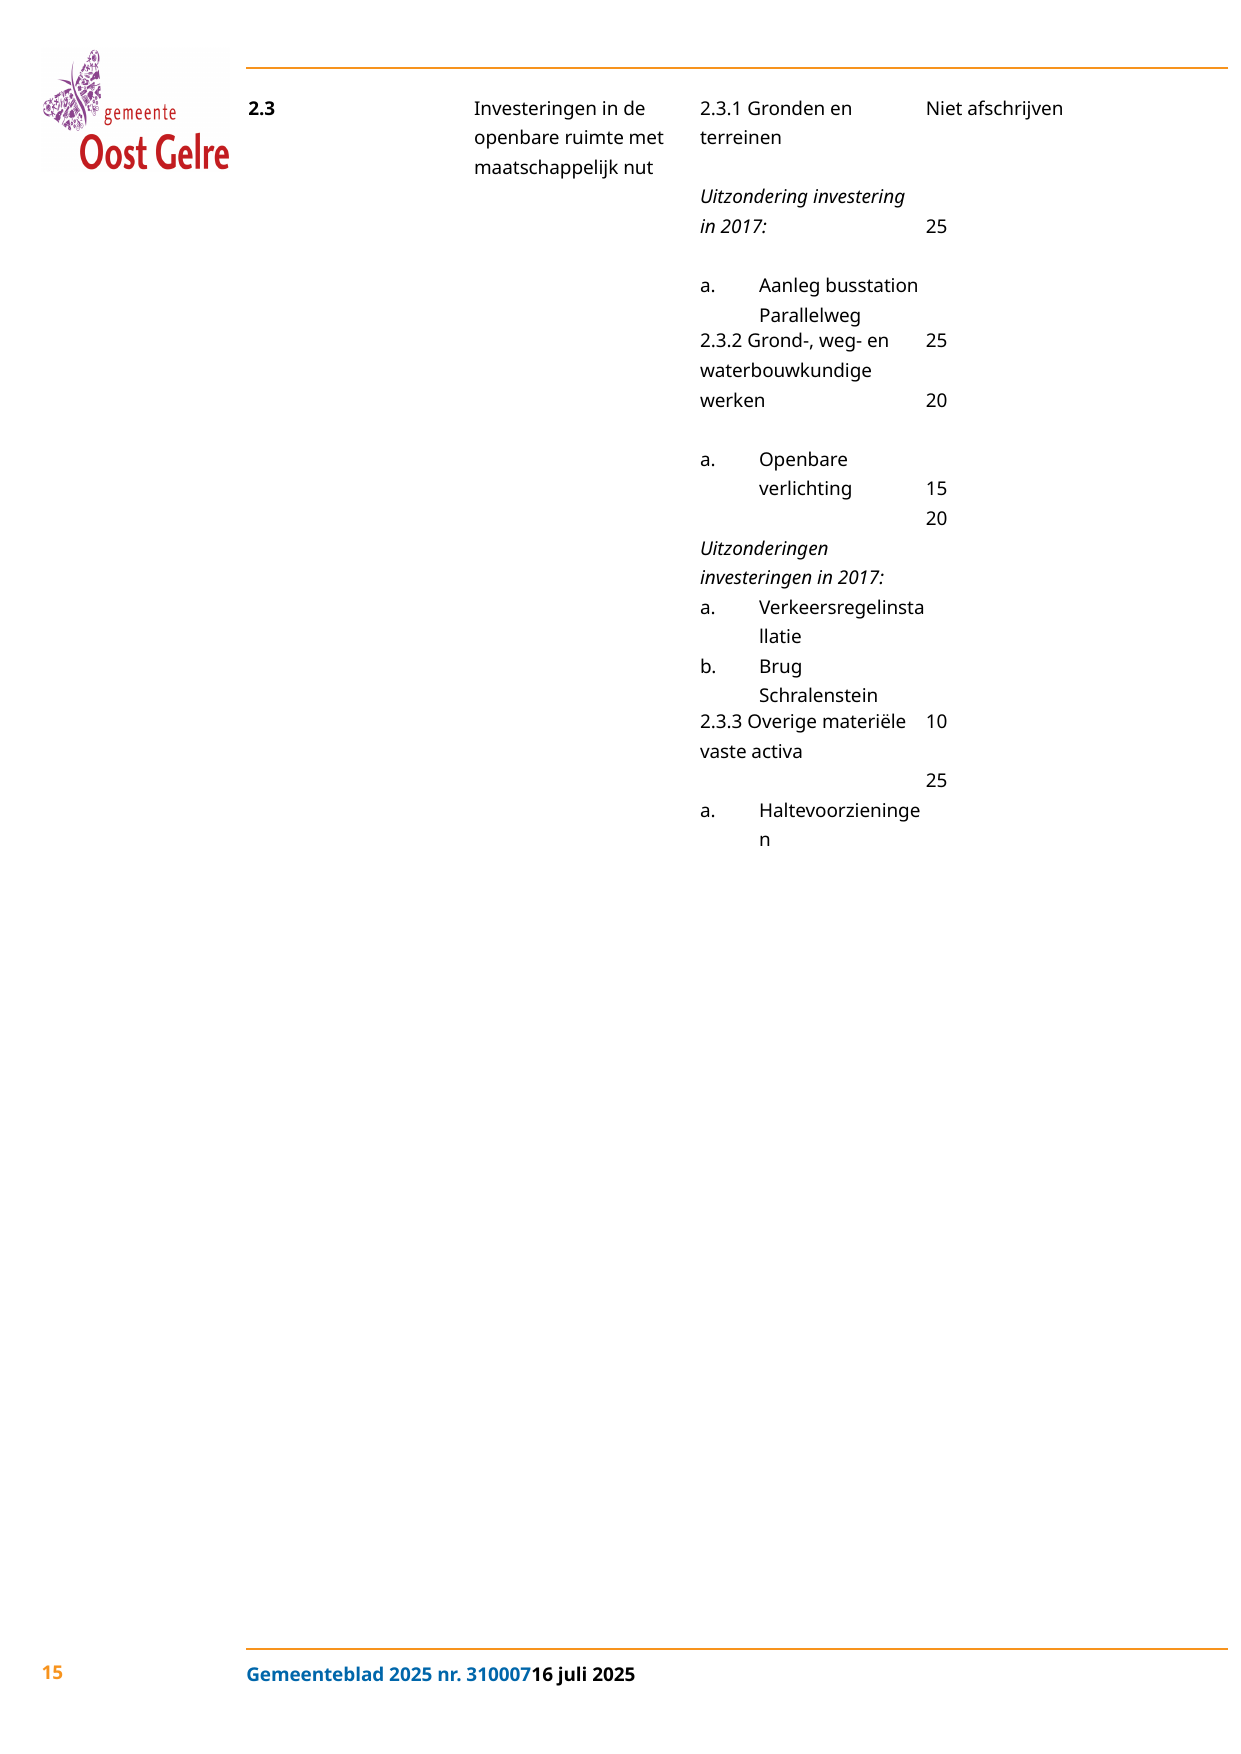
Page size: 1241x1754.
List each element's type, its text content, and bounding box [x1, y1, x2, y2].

table_cell Niet afschrijven 25 [926, 95, 1152, 328]
picture [41, 47, 231, 172]
table_cell 2.3 [248, 95, 474, 852]
table_cell 2.3.2 Grond-, weg- en waterbouwkundige werken Openbare verlichting Uitzonderingen investeringen in 2017: Verkeersregelinstallatie Brug Schralenstein [700, 328, 926, 708]
table_cell 2.3.3 Overige materiële vaste activa Haltevoorzieningen [700, 708, 926, 852]
table_cell Investeringen in de openbare ruimte met maatschappelijk nut [474, 95, 700, 852]
table_cell 10 25 [926, 708, 1152, 852]
table_cell 2.3.1 Gronden en terreinen Uitzondering investering in 2017: Aanleg busstation Parallelweg [700, 95, 926, 328]
table_cell 25 20 15 20 [926, 328, 1152, 708]
